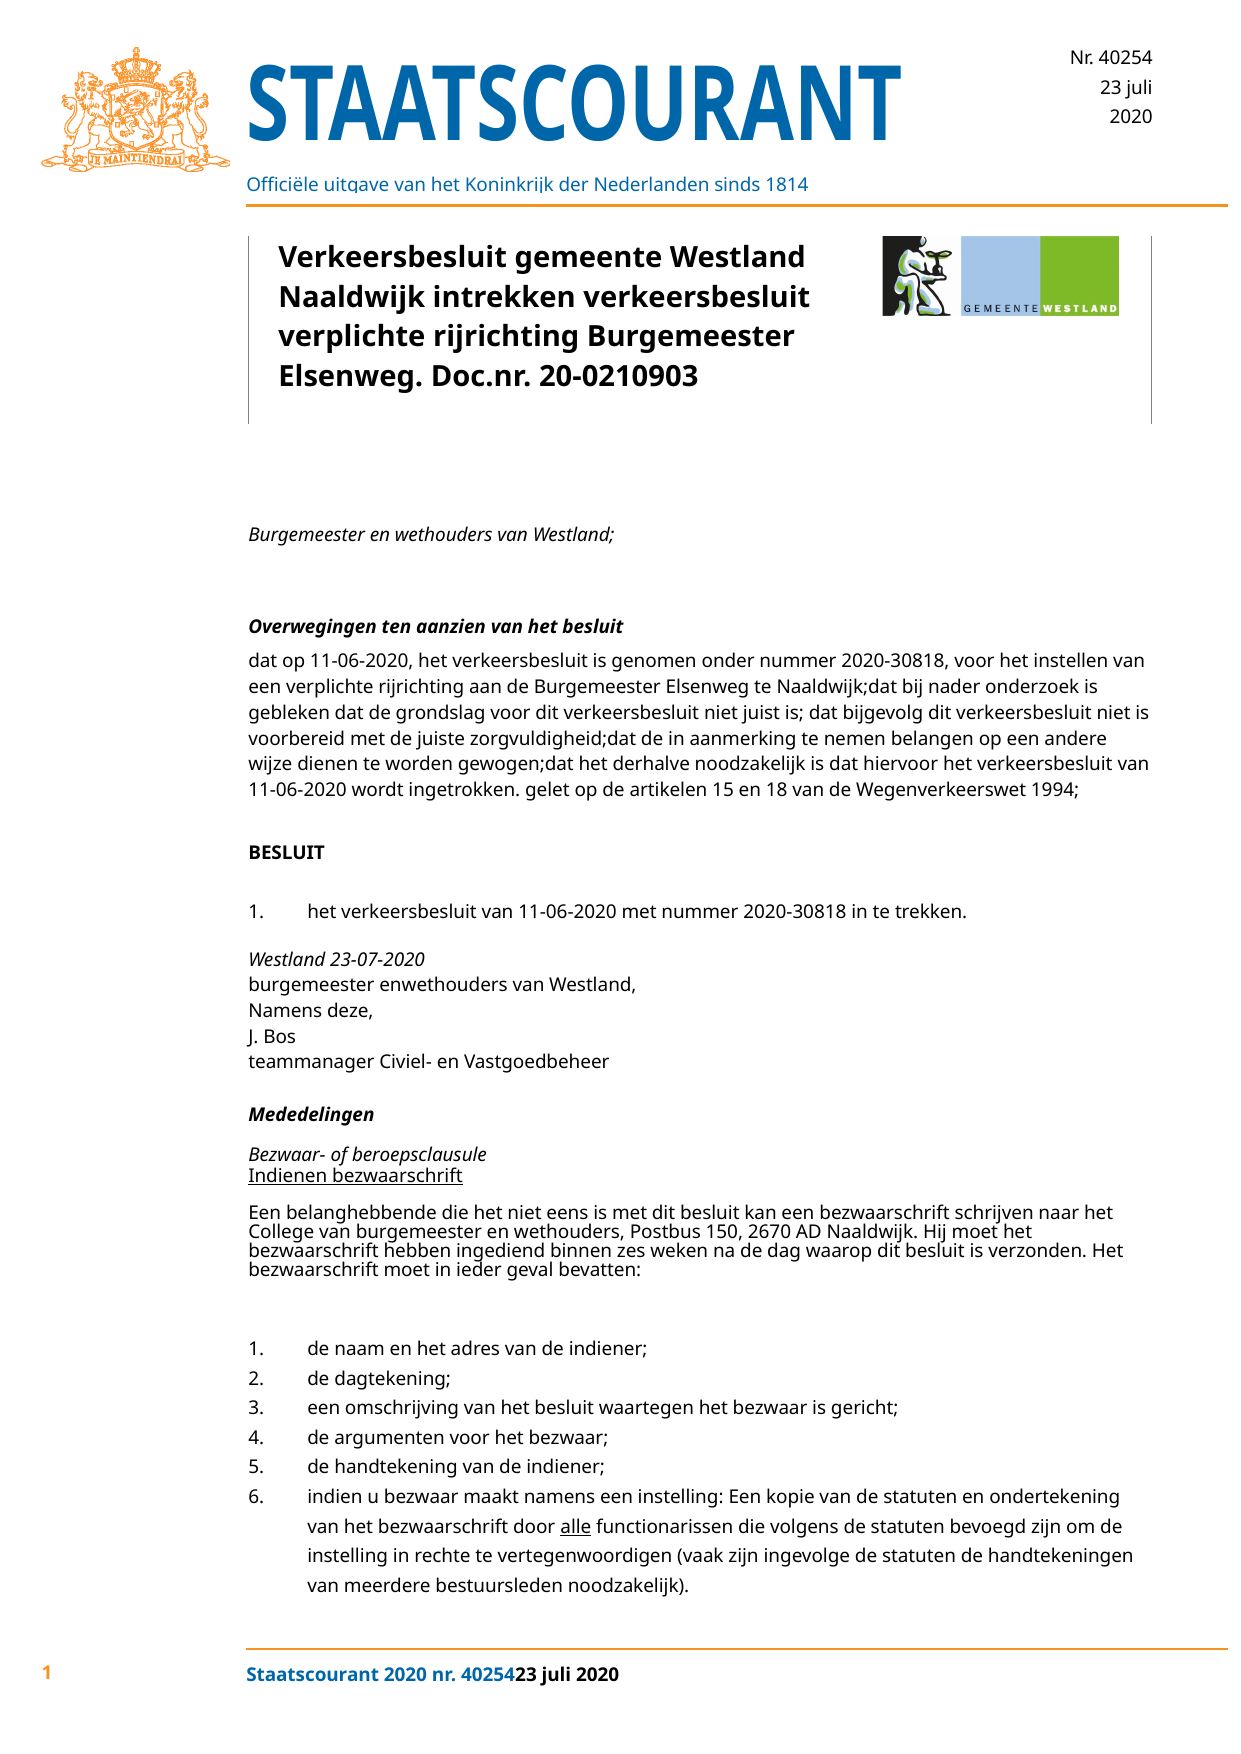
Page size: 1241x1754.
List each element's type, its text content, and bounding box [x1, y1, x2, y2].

table_header [850, 236, 1151, 424]
text Indienen bezwaarschrift [248, 1167, 1152, 1186]
text J. Bos [248, 1023, 1152, 1049]
text Overwegingen ten aanzien van het besluit [248, 613, 1152, 639]
list een omschrijving van het besluit waartegen het bezwaar is gericht; [248, 1394, 1152, 1420]
text BESLUIT [248, 839, 1152, 864]
list het verkeersbesluit van 11-06-2020 met nummer 2020-30818 in te trekken. [248, 898, 1152, 924]
list de argumenten voor het bezwaar; [248, 1424, 1152, 1450]
picture [41, 47, 231, 172]
text teammanager Civiel- en Vastgoedbeheer [248, 1049, 1152, 1074]
list de dagtekening; [248, 1365, 1152, 1391]
text Westland 23-07-2020 [248, 946, 1152, 972]
text burgemeester enwethouders van Westland, [248, 972, 1152, 997]
list de handtekening van de indiener; [248, 1454, 1152, 1479]
text dat op 11-06-2020, het verkeersbesluit is genomen onder nummer 2020-30818, voor het instellen van een verplichte rijrichting aan de Burgemeester Elsenweg te Naaldwijk;dat bij nader onderzoek is gebleken dat de grondslag voor dit verkeersbesluit niet juist is; dat bijgevolg dit verkeersbesluit niet is voorbereid met de juiste zorgvuldigheid;dat de in aanmerking te nemen belangen op een andere wijze dienen te worden gewogen;dat het derhalve noodzakelijk is dat hiervoor het verkeersbesluit van 11-06-2020 wordt ingetrokken. gelet op de artikelen 15 en 18 van de Wegenverkeerswet 1994; [248, 647, 1152, 802]
text Burgemeester en wethouders van Westland; [248, 521, 1152, 547]
text Namens deze, [248, 997, 1152, 1023]
text Bezwaar- of beroepsclausule [248, 1141, 1152, 1167]
list indien u bezwaar maakt namens een instelling: Een kopie van de statuten en ondertekening van het bezwaarschrift door alle functionarissen die volgens de statuten bevoegd zijn om de instelling in rechte te vertegenwoordigen (vaak zijn ingevolge de statuten de handtekeningen van meerdere bestuursleden noodzakelijk). [248, 1483, 1152, 1598]
table_header Verkeersbesluit gemeente Westland Naaldwijk intrekken verkeersbesluit verplichte rijrichting Burgemeester Elsenweg. Doc.nr. 20-0210903 [249, 236, 850, 424]
text Een belanghebbende die het niet eens is met dit besluit kan een bezwaarschrift schrijven naar het College van burgemeester en wethouders, Postbus 150, 2670 AD Naaldwijk. Hij moet het bezwaarschrift hebben ingediend binnen zes weken na de dag waarop dit besluit is verzonden. Het bezwaarschrift moet in ieder geval bevatten: [248, 1204, 1152, 1281]
picture [882, 236, 1119, 316]
text Mededelingen [248, 1102, 1152, 1127]
list de naam en het adres van de indiener; [248, 1335, 1152, 1361]
